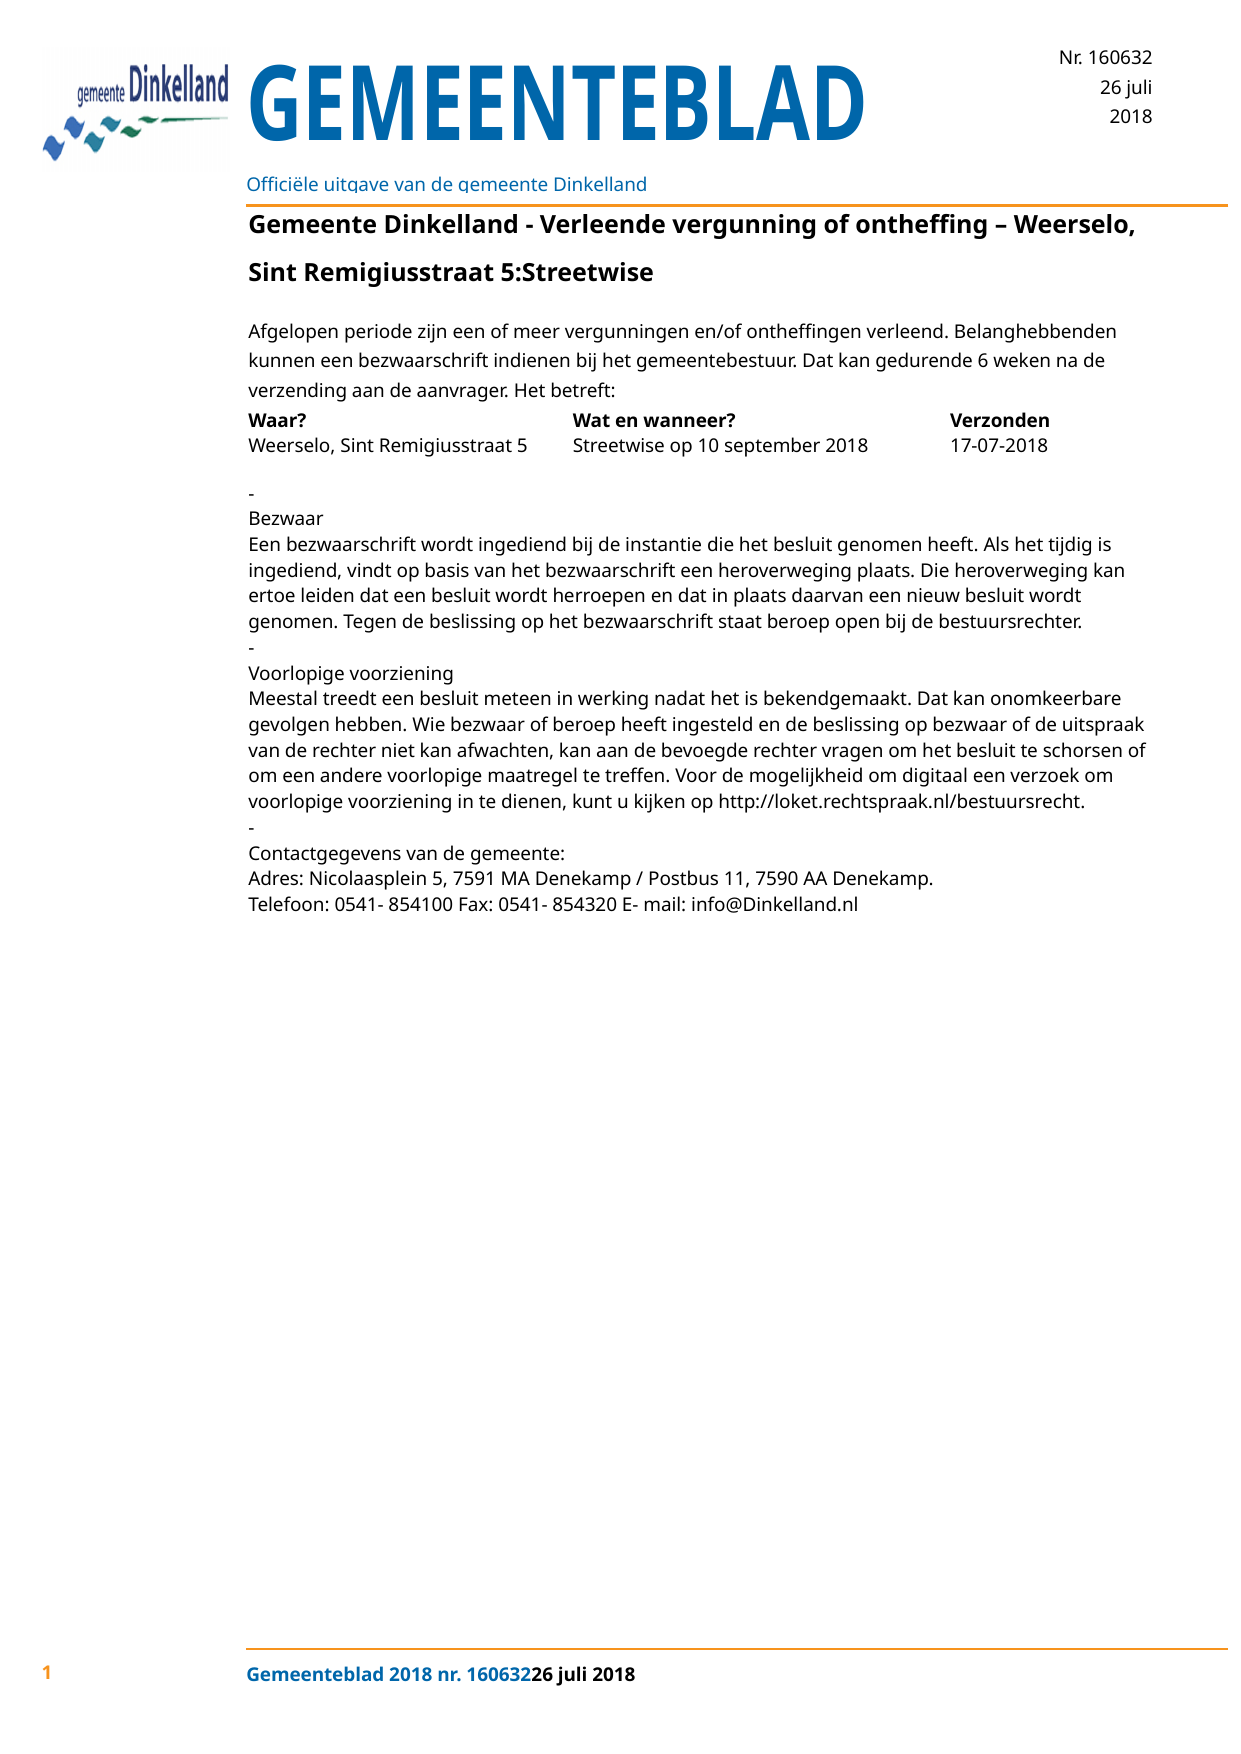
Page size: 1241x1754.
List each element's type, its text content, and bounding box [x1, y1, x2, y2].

text Bezwaar [248, 505, 1152, 531]
text Telefoon: 0541- 854100 Fax: 0541- 854320 E- mail: info@Dinkelland.nl [248, 891, 1152, 917]
text - [248, 634, 1152, 660]
text Afgelopen periode zijn een of meer vergunningen en/of ontheffingen verleend. Belanghebbenden kunnen een bezwaarschrift indienen bij het gemeentebestuur. Dat kan gedurende 6 weken na de verzending aan de aanvrager. Het betreft: [248, 318, 1152, 403]
text - [248, 480, 1152, 505]
table_header Waar? [248, 407, 573, 432]
table_cell 17-07-2018 [950, 433, 1152, 458]
text - [248, 814, 1152, 840]
picture [41, 47, 231, 172]
table_header Verzonden [950, 407, 1152, 432]
text Gemeente Dinkelland - Verleende vergunning of ontheffing – Weerselo, Sint Remigiusstraat 5:Streetwise [248, 207, 1152, 288]
text Een bezwaarschrift wordt ingediend bij de instantie die het besluit genomen heeft. Als het tijdig is ingediend, vindt op basis van het bezwaarschrift een heroverweging plaats. Die heroverweging kan ertoe leiden dat een besluit wordt herroepen en dat in plaats daarvan een nieuw besluit wordt genomen. Tegen de beslissing op het bezwaarschrift staat beroep open bij de bestuursrechter. [248, 531, 1152, 634]
text Meestal treedt een besluit meteen in werking nadat het is bekendgemaakt. Dat kan onomkeerbare gevolgen hebben. Wie bezwaar of beroep heeft ingesteld en de beslissing op bezwaar of de uitspraak van de rechter niet kan afwachten, kan aan de bevoegde rechter vragen om het besluit te schorsen of om een andere voorlopige maatregel te treffen. Voor de mogelijkheid om digitaal een verzoek om voorlopige voorziening in te dienen, kunt u kijken op http://loket.rechtspraak.nl/bestuursrecht. [248, 686, 1152, 814]
text Voorlopige voorziening [248, 660, 1152, 686]
table_header Wat en wanneer? [573, 407, 950, 432]
text Contactgegevens van de gemeente: [248, 840, 1152, 866]
table_cell Streetwise op 10 september 2018 [573, 433, 950, 458]
table_cell Weerselo, Sint Remigiusstraat 5 [248, 433, 573, 458]
text Adres: Nicolaasplein 5, 7591 MA Denekamp / Postbus 11, 7590 AA Denekamp. [248, 866, 1152, 891]
